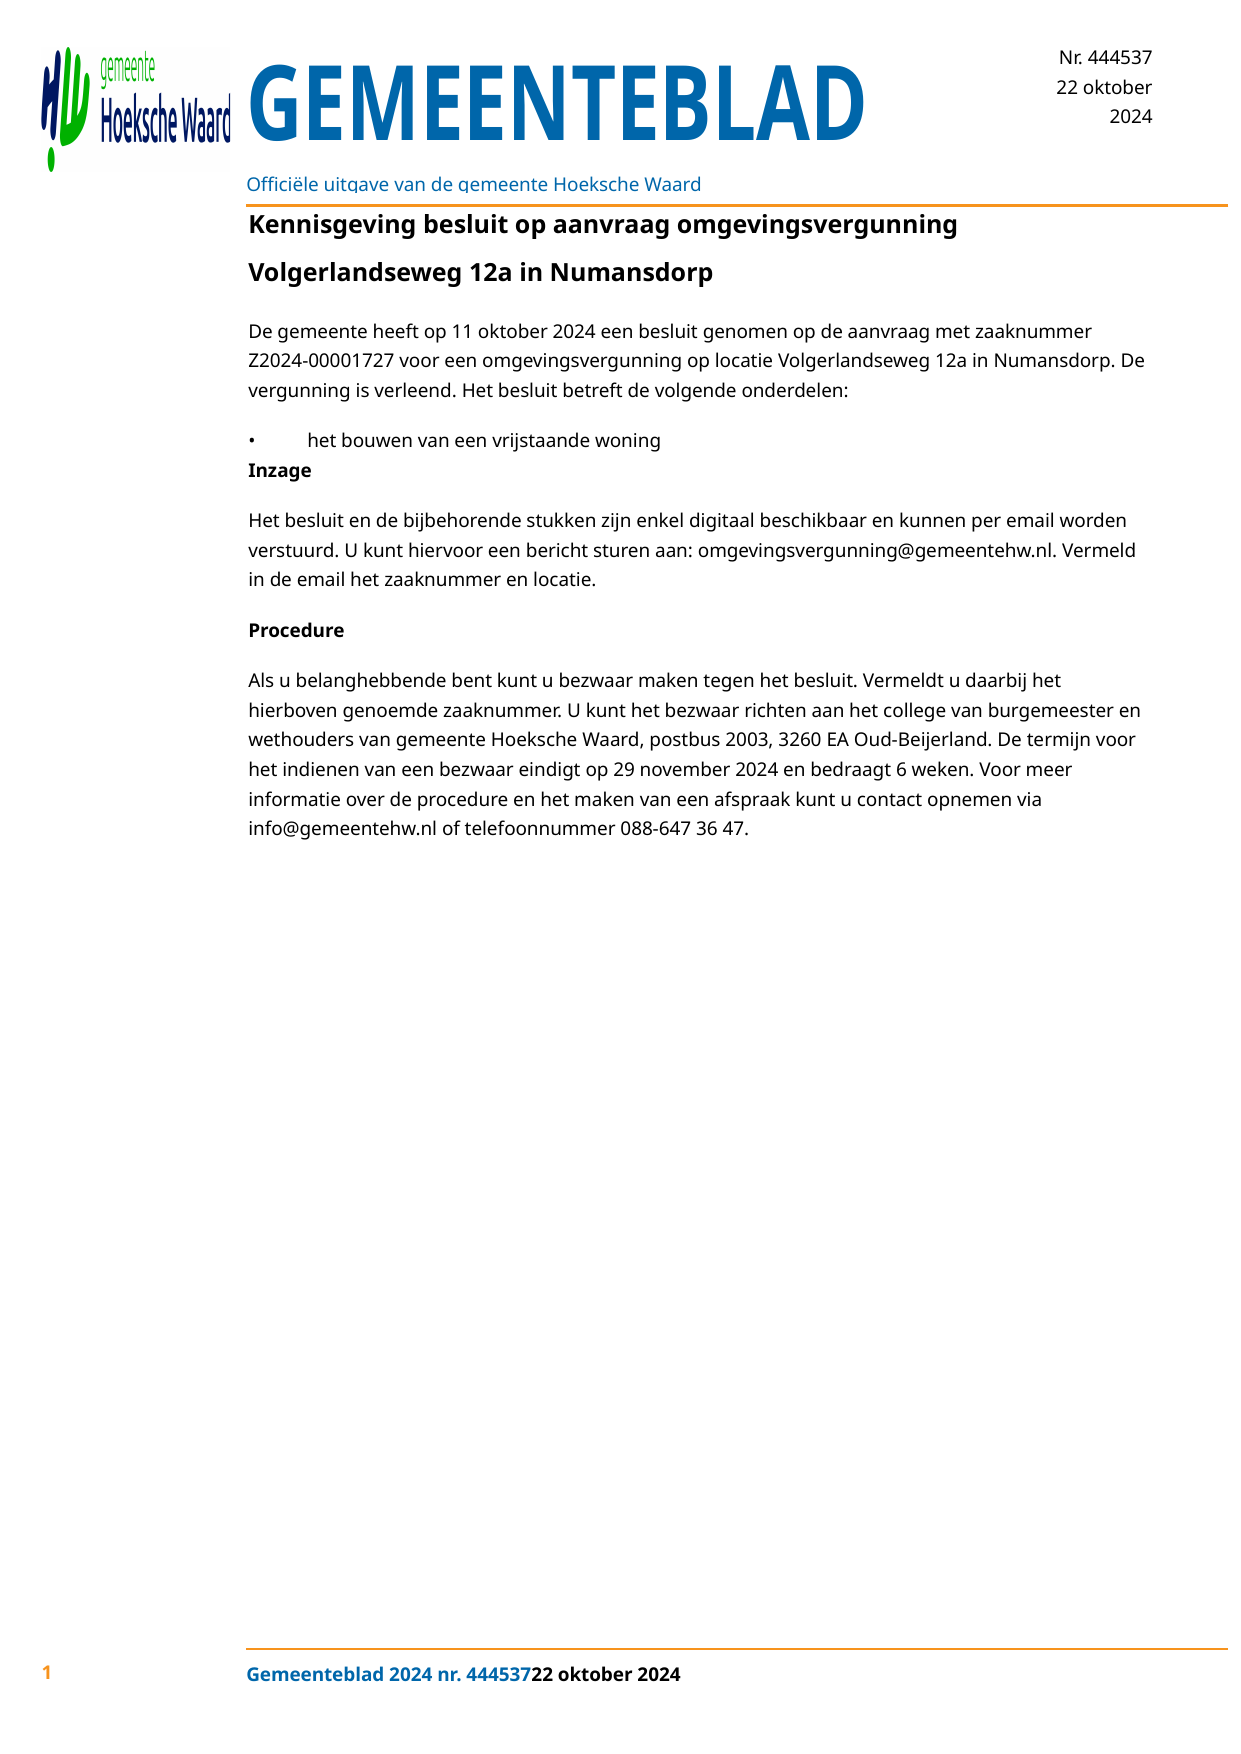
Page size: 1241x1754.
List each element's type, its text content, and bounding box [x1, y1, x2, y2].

text Kennisgeving besluit op aanvraag omgevingsvergunning Volgerlandseweg 12a in Numansdorp [248, 207, 1152, 288]
text Als u belanghebbende bent kunt u bezwaar maken tegen het besluit. Vermeldt u daarbij het hierboven genoemde zaaknummer. U kunt het bezwaar richten aan het college van burgemeester en wethouders van gemeente Hoeksche Waard, postbus 2003, 3260 EA Oud-Beijerland. De termijn voor het indienen van een bezwaar eindigt op 29 november 2024 en bedraagt 6 weken. Voor meer informatie over de procedure en het maken van een afspraak kunt u contact opnemen via info@gemeentehw.nl of telefoonnummer 088-647 36 47. [248, 667, 1152, 841]
text Inzage [248, 457, 1152, 483]
text De gemeente heeft op 11 oktober 2024 een besluit genomen op de aanvraag met zaaknummer Z2024-00001727 voor een omgevingsvergunning op locatie Volgerlandseweg 12a in Numansdorp. De vergunning is verleend. Het besluit betreft de volgende onderdelen: [248, 318, 1152, 403]
text Procedure [248, 617, 1152, 643]
text Het besluit en de bijbehorende stukken zijn enkel digitaal beschikbaar en kunnen per email worden verstuurd. U kunt hiervoor een bericht sturen aan: omgevingsvergunning@gemeentehw.nl. Vermeld in de email het zaaknummer en locatie. [248, 507, 1152, 592]
picture [41, 47, 231, 172]
list het bouwen van een vrijstaande woning [248, 427, 1152, 453]
